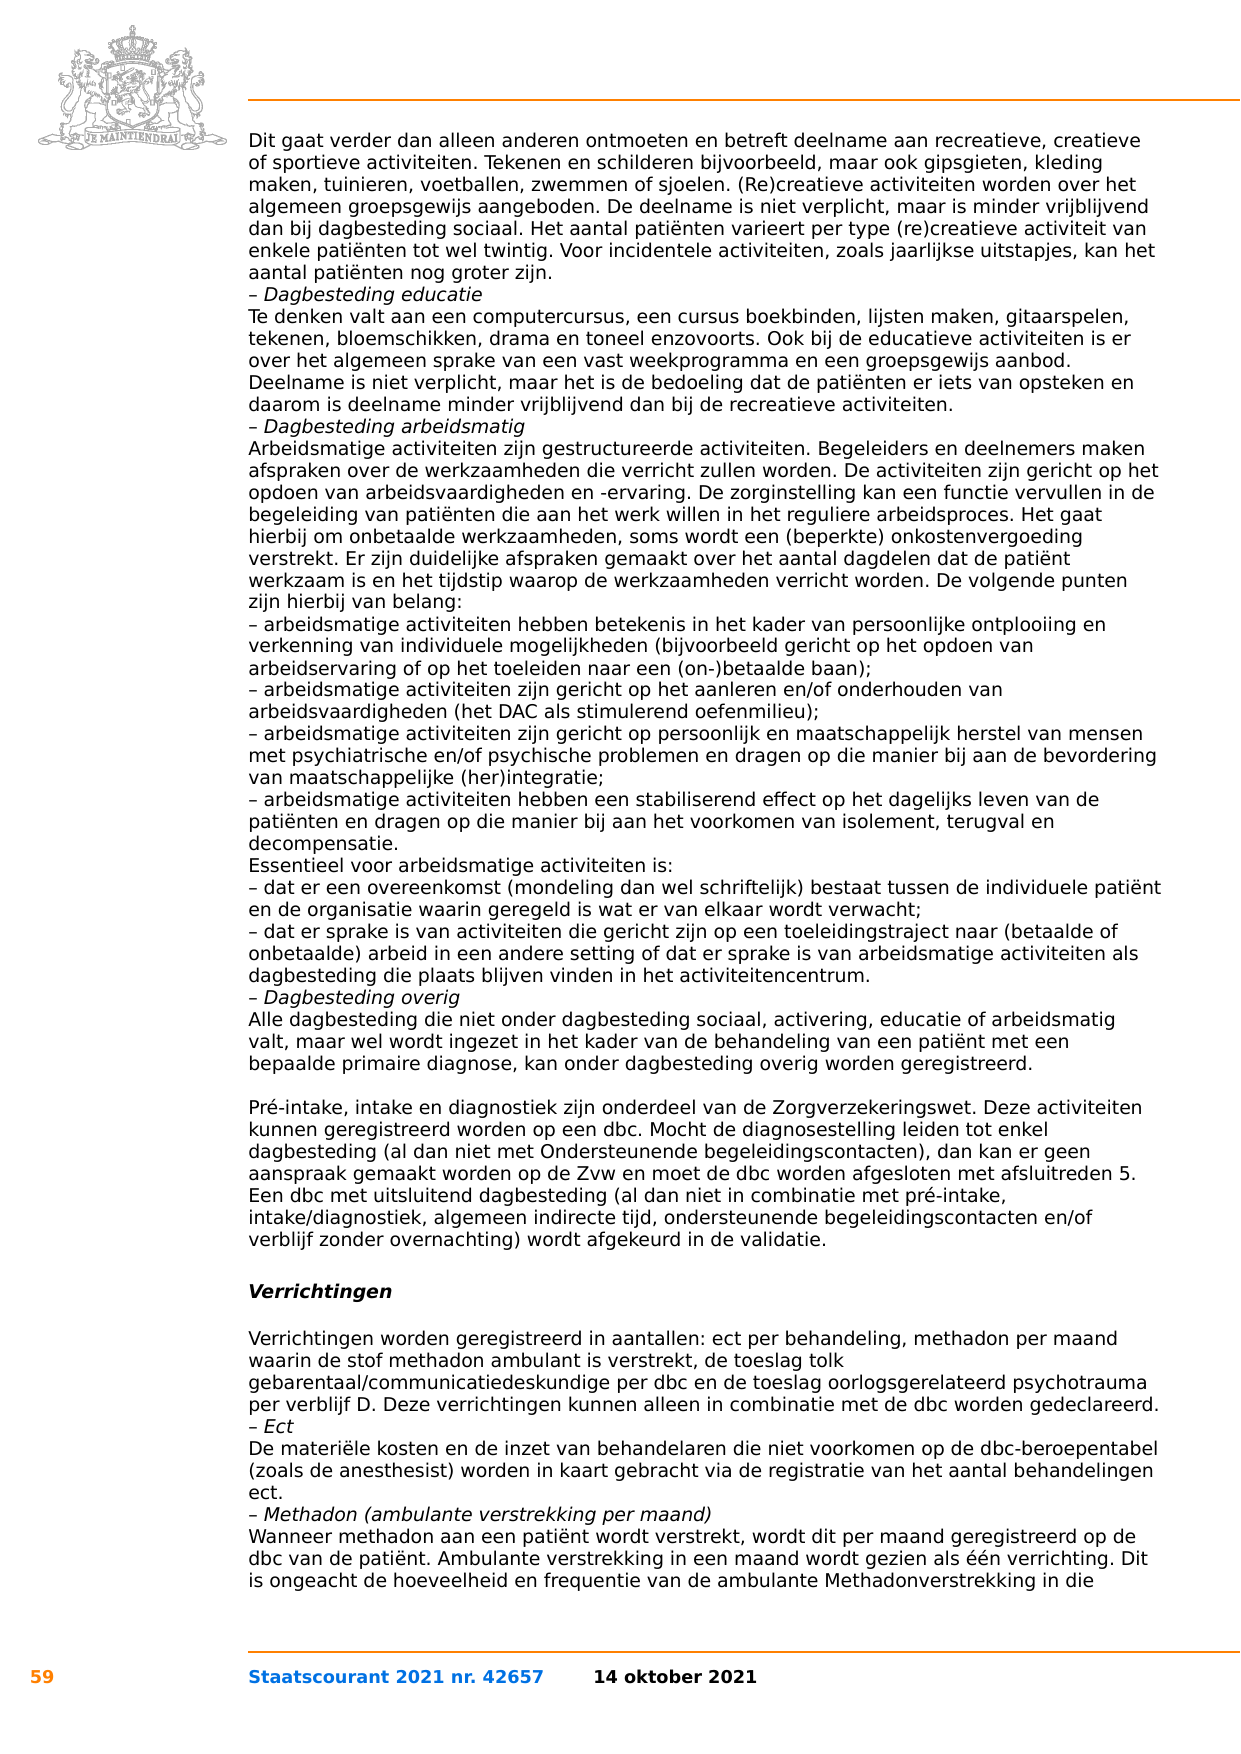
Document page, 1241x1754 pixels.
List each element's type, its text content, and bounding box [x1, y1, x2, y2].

picture [38, 25, 227, 150]
text Arbeidsmatige activiteiten zijn gestructureerde activiteiten. Begeleiders en deelnemers maken afspraken over de werkzaamheden die verricht zullen worden. De activiteiten zijn gericht op het opdoen van arbeidsvaardigheden en -ervaring. De zorginstelling kan een functie vervullen in de begeleiding van patiënten die aan het werk willen in het reguliere arbeidsproces. Het gaat hierbij om onbetaalde werkzaamheden, soms wordt een (beperkte) onkostenvergoeding verstrekt. Er zijn duidelijke afspraken gemaakt over het aantal dagdelen dat de patiënt werkzaam is en het tijdstip waarop de werkzaamheden verricht worden. De volgende punten zijn hierbij van belang: [248, 438, 1163, 613]
text – arbeidsmatige activiteiten zijn gericht op het aanleren en/of onderhouden van arbeidsvaardigheden (het DAC als stimulerend oefenmilieu); [248, 679, 1163, 723]
text – Dagbesteding arbeidsmatig [248, 416, 1163, 438]
text – dat er sprake is van activiteiten die gericht zijn op een toeleidingstraject naar (betaalde of onbetaalde) arbeid in een andere setting of dat er sprake is van arbeidsmatige activiteiten als dagbesteding die plaats blijven vinden in het activiteitencentrum. [248, 921, 1163, 987]
text Dit gaat verder dan alleen anderen ontmoeten en betreft deelname aan recreatieve, creatieve of sportieve activiteiten. Tekenen en schilderen bijvoorbeeld, maar ook gipsgieten, kleding maken, tuinieren, voetballen, zwemmen of sjoelen. (Re)creatieve activiteiten worden over het algemeen groepsgewijs aangeboden. De deelname is niet verplicht, maar is minder vrijblijvend dan bij dagbesteding sociaal. Het aantal patiënten varieert per type (re)creatieve activiteit van enkele patiënten tot wel twintig. Voor incidentele activiteiten, zoals jaarlijkse uitstapjes, kan het aantal patiënten nog groter zijn. [248, 130, 1163, 284]
text – arbeidsmatige activiteiten zijn gericht op persoonlijk en maatschappelijk herstel van mensen met psychiatrische en/of psychische problemen en dragen op die manier bij aan de bevordering van maatschappelijke (her)integratie; [248, 723, 1163, 789]
text Verrichtingen worden geregistreerd in aantallen: ect per behandeling, methadon per maand waarin de stof methadon ambulant is verstrekt, de toeslag tolk gebarentaal/communicatiedeskundige per dbc en de toeslag oorlogsgerelateerd psychotrauma per verblijf D. Deze verrichtingen kunnen alleen in combinatie met de dbc worden gedeclareerd. [248, 1328, 1163, 1416]
text Alle dagbesteding die niet onder dagbesteding sociaal, activering, educatie of arbeidsmatig valt, maar wel wordt ingezet in het kader van de behandeling van een patiënt met een bepaalde primaire diagnose, kan onder dagbesteding overig worden geregistreerd. [248, 1009, 1163, 1075]
text Te denken valt aan een computercursus, een cursus boekbinden, lijsten maken, gitaarspelen, tekenen, bloemschikken, drama en toneel enzovoorts. Ook bij de educatieve activiteiten is er over het algemeen sprake van een vast weekprogramma en een groepsgewijs aanbod. Deelname is niet verplicht, maar het is de bedoeling dat de patiënten er iets van opsteken en daarom is deelname minder vrijblijvend dan bij de recreatieve activiteiten. [248, 306, 1163, 416]
text – arbeidsmatige activiteiten hebben een stabiliserend effect op het dagelijks leven van de patiënten en dragen op die manier bij aan het voorkomen van isolement, terugval en decompensatie. [248, 789, 1163, 855]
text Essentieel voor arbeidsmatige activiteiten is: [248, 855, 1163, 877]
text – dat er een overeenkomst (mondeling dan wel schriftelijk) bestaat tussen de individuele patiënt en de organisatie waarin geregeld is wat er van elkaar wordt verwacht; [248, 877, 1163, 921]
text – Methadon (ambulante verstrekking per maand) [248, 1503, 1163, 1526]
text – arbeidsmatige activiteiten hebben betekenis in het kader van persoonlijke ontplooiing en verkenning van individuele mogelijkheden (bijvoorbeeld gericht op het opdoen van arbeidservaring of op het toeleiden naar een (on-)betaalde baan); [248, 613, 1163, 679]
text – Dagbesteding educatie [248, 284, 1163, 306]
text Pré-intake, intake en diagnostiek zijn onderdeel van de Zorgverzekeringswet. Deze activiteiten kunnen geregistreerd worden op een dbc. Mocht de diagnosestelling leiden tot enkel dagbesteding (al dan niet met Ondersteunende begeleidingscontacten), dan kan er geen aanspraak gemaakt worden op de Zvw en moet de dbc worden afgesloten met afsluitreden 5. Een dbc met uitsluitend dagbesteding (al dan niet in combinatie met pré-intake, intake/diagnostiek, algemeen indirecte tijd, ondersteunende begeleidingscontacten en/of verblijf zonder overnachting) wordt afgekeurd in de validatie. [248, 1097, 1163, 1251]
text – Ect [248, 1416, 1163, 1438]
text Wanneer methadon aan een patiënt wordt verstrekt, wordt dit per maand geregistreerd op de dbc van de patiënt. Ambulante verstrekking in een maand wordt gezien als één verrichting. Dit is ongeacht de hoeveelheid en frequentie van de ambulante Methadonverstrekking in die [248, 1526, 1163, 1591]
text De materiële kosten en de inzet van behandelaren die niet voorkomen op de dbc-beroepentabel (zoals de anesthesist) worden in kaart gebracht via de registratie van het aantal behandelingen ect. [248, 1438, 1163, 1503]
text – Dagbesteding overig [248, 987, 1163, 1009]
subtitle Verrichtingen [248, 1281, 1163, 1303]
